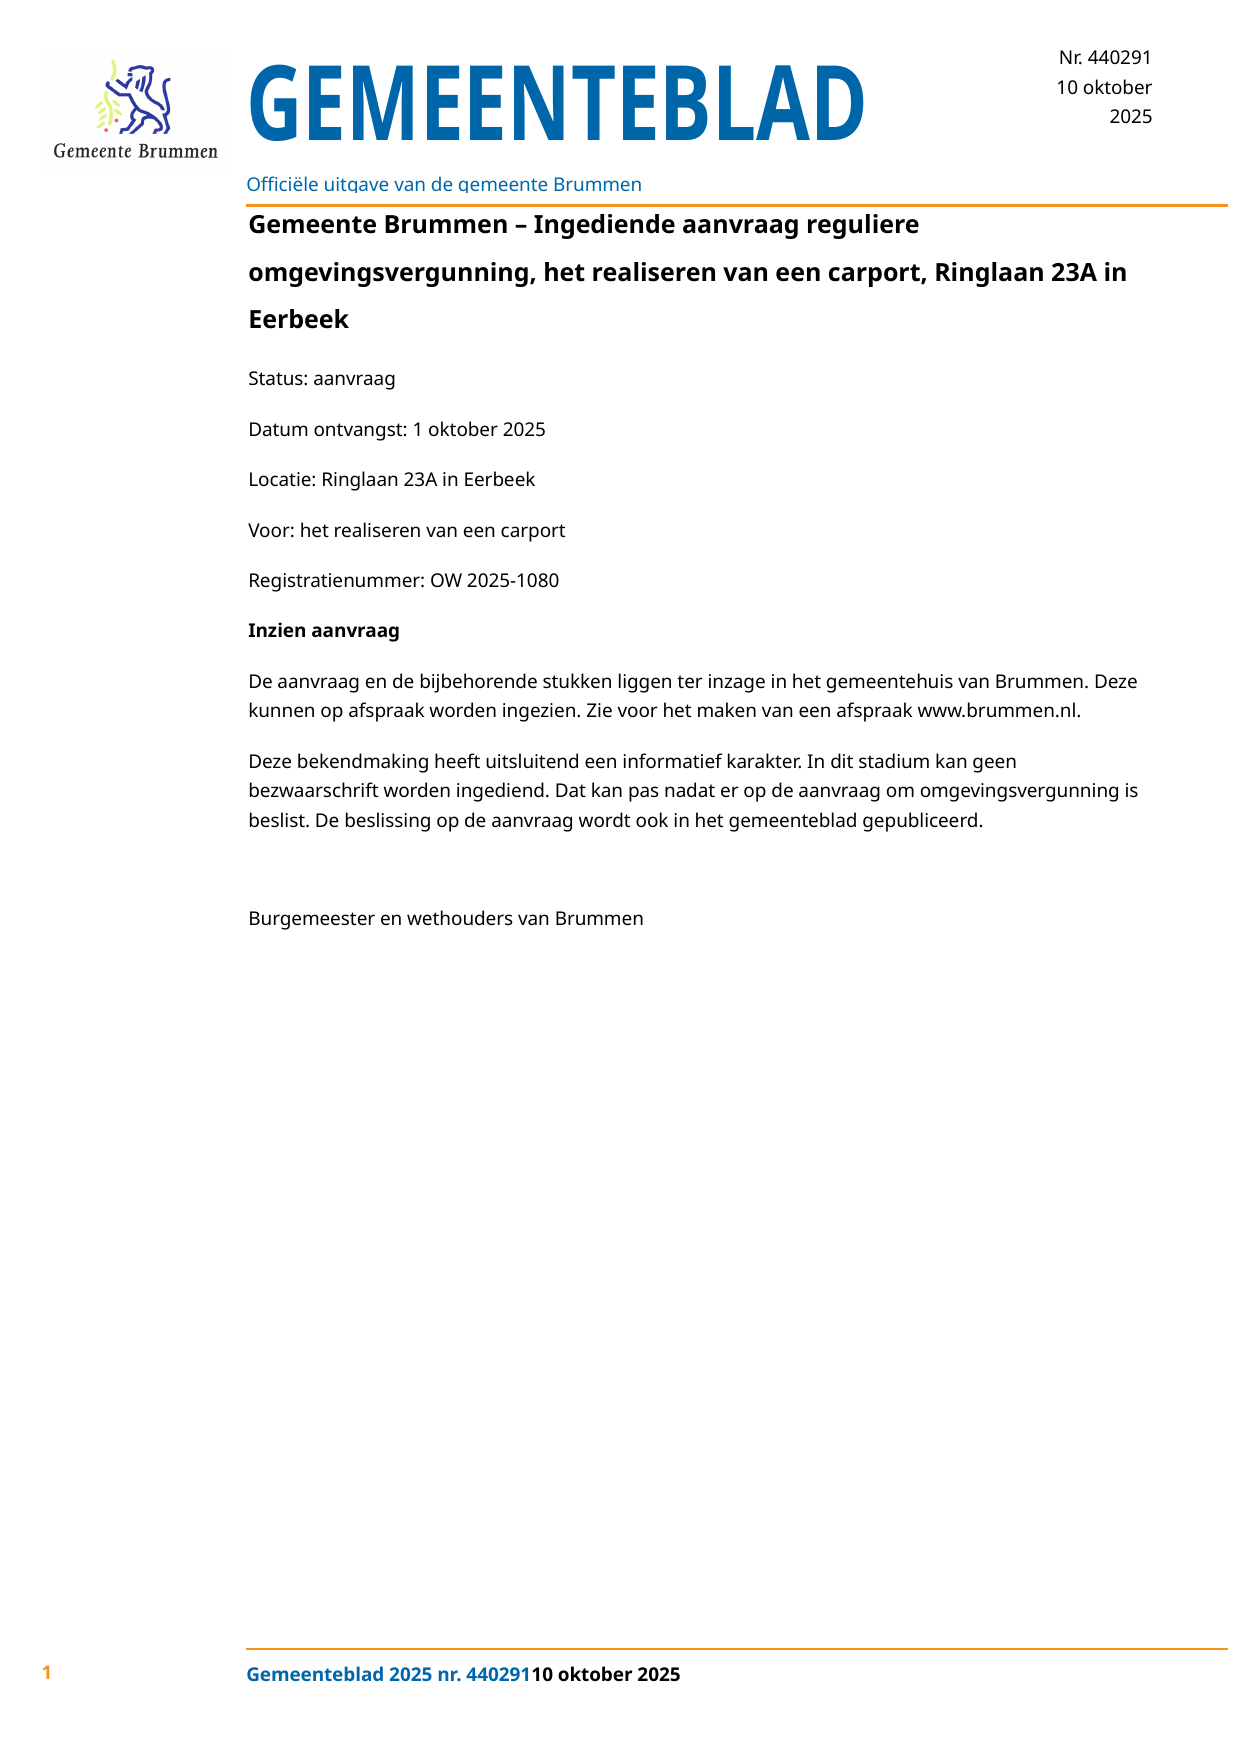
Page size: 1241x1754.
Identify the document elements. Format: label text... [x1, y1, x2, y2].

picture [41, 47, 231, 172]
text Voor: het realiseren van een carport [248, 517, 1152, 542]
text Inzien aanvraag [248, 618, 1152, 643]
text Datum ontvangst: 1 oktober 2025 [248, 416, 1152, 442]
text De aanvraag en de bijbehorende stukken liggen ter inzage in het gemeentehuis van Brummen. Deze kunnen op afspraak worden ingezien. Zie voor het maken van een afspraak www.brummen.nl. [248, 668, 1152, 723]
text Burgemeester en wethouders van Brummen [248, 905, 1152, 931]
text Registratienummer: OW 2025-1080 [248, 567, 1152, 593]
text Locatie: Ringlaan 23A in Eerbeek [248, 466, 1152, 492]
text Status: aanvraag [248, 366, 1152, 391]
text Gemeente Brummen – Ingediende aanvraag reguliere omgevingsvergunning, het realiseren van een carport, Ringlaan 23A in Eerbeek [248, 207, 1152, 336]
text Deze bekendmaking heeft uitsluitend een informatief karakter. In dit stadium kan geen bezwaarschrift worden ingediend. Dat kan pas nadat er op de aanvraag om omgevingsvergunning is beslist. De beslissing op de aanvraag wordt ook in het gemeenteblad gepubliceerd. [248, 748, 1152, 833]
